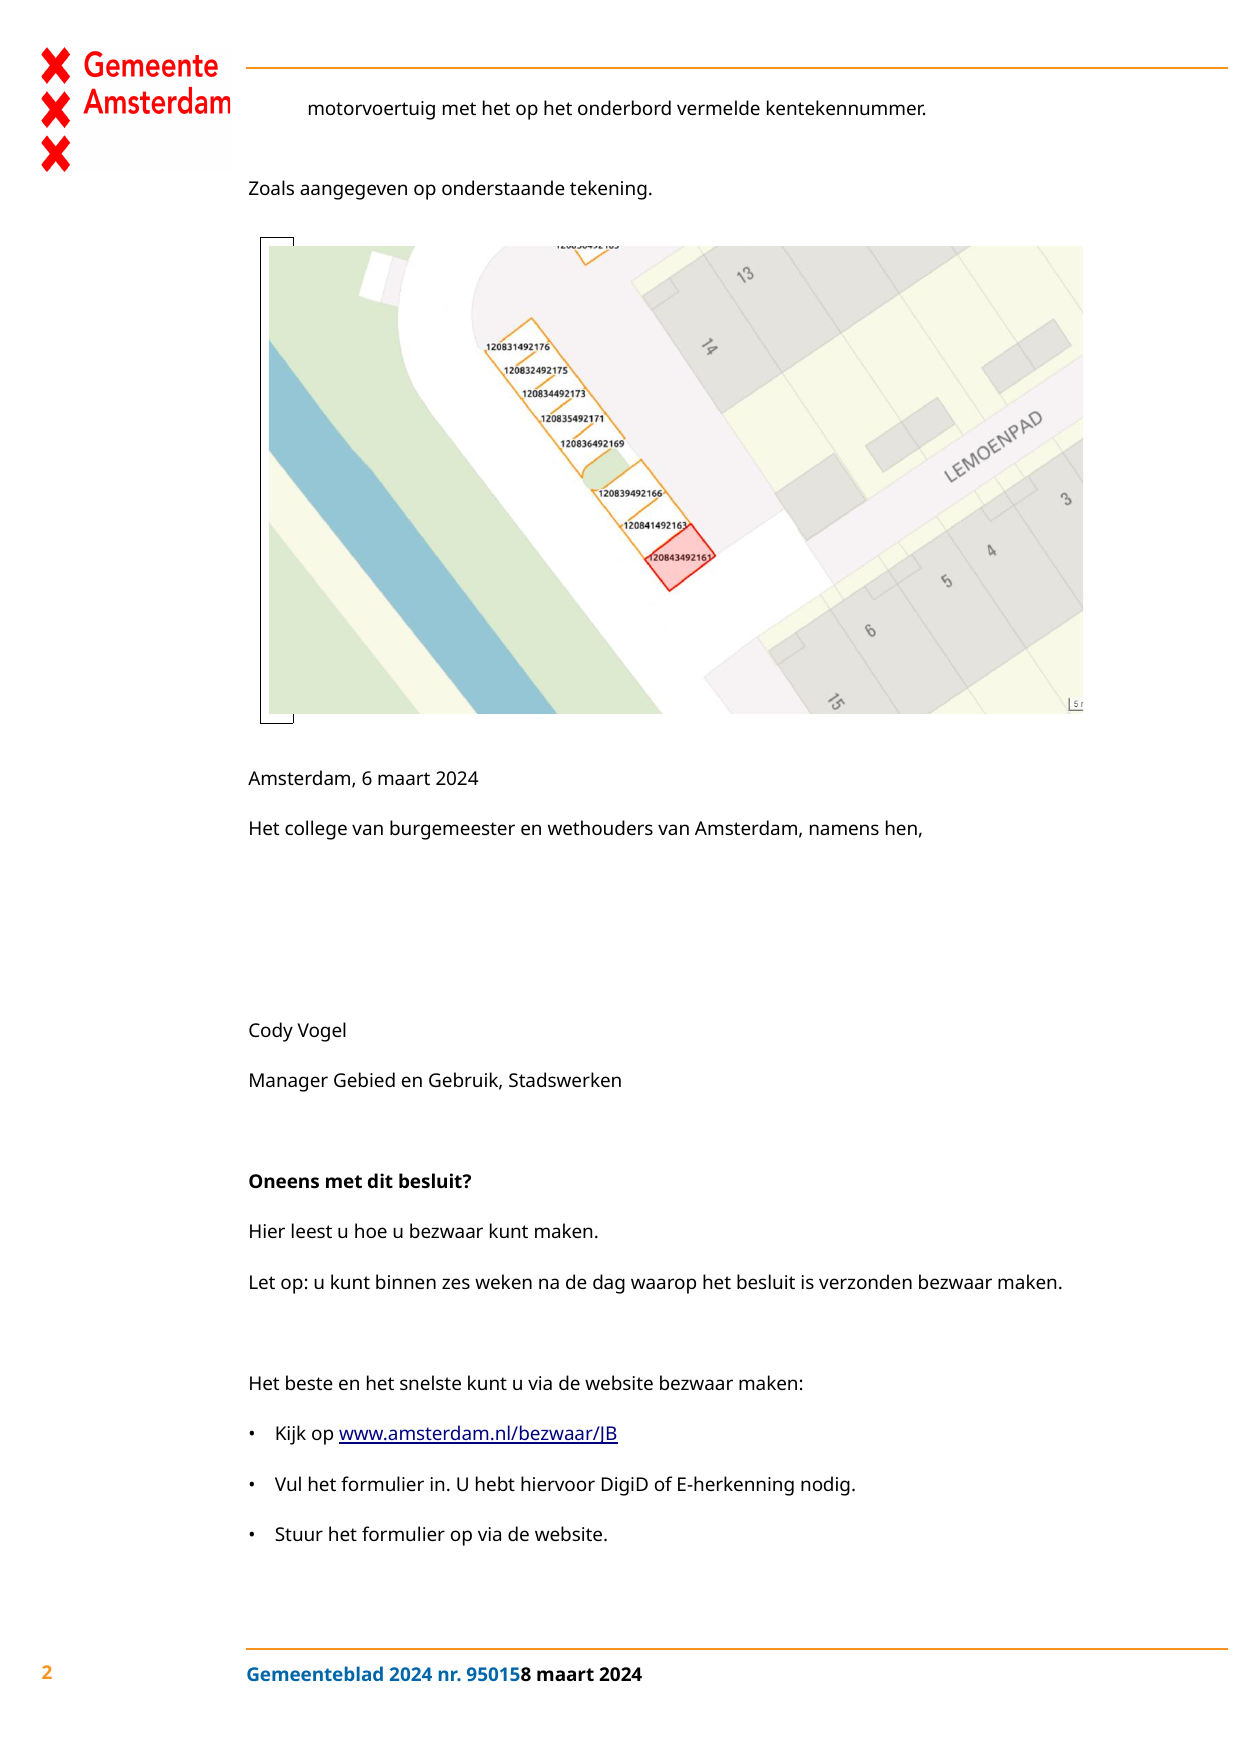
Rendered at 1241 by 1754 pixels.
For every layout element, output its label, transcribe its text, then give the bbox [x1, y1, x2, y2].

text Het beste en het snelste kunt u via de website bezwaar maken: [248, 1370, 1152, 1396]
text Oneens met dit besluit? [248, 1168, 1152, 1194]
text Zoals aangegeven op onderstaande tekening. [248, 175, 1152, 201]
text Cody Vogel [248, 1017, 1152, 1043]
text Let op: u kunt binnen zes weken na de dag waarop het besluit is verzonden bezwaar maken. [248, 1269, 1152, 1295]
list motorvoertuig met het op het onderbord vermelde kentekennummer. [248, 95, 1152, 121]
text Amsterdam, 6 maart 2024 [248, 765, 1152, 791]
text • Vul het formulier in. U hebt hiervoor DigiD of E-herkenning nodig. [248, 1471, 1152, 1496]
text • Kijk op www.amsterdam.nl/bezwaar/JB [248, 1420, 1152, 1446]
picture [268, 246, 1084, 714]
text Het college van burgemeester en wethouders van Amsterdam, namens hen, [248, 815, 1152, 841]
text Hier leest u hoe u bezwaar kunt maken. [248, 1219, 1152, 1244]
picture [41, 47, 231, 172]
text • Stuur het formulier op via de website. [248, 1521, 1152, 1547]
text Manager Gebied en Gebruik, Stadswerken [248, 1067, 1152, 1093]
